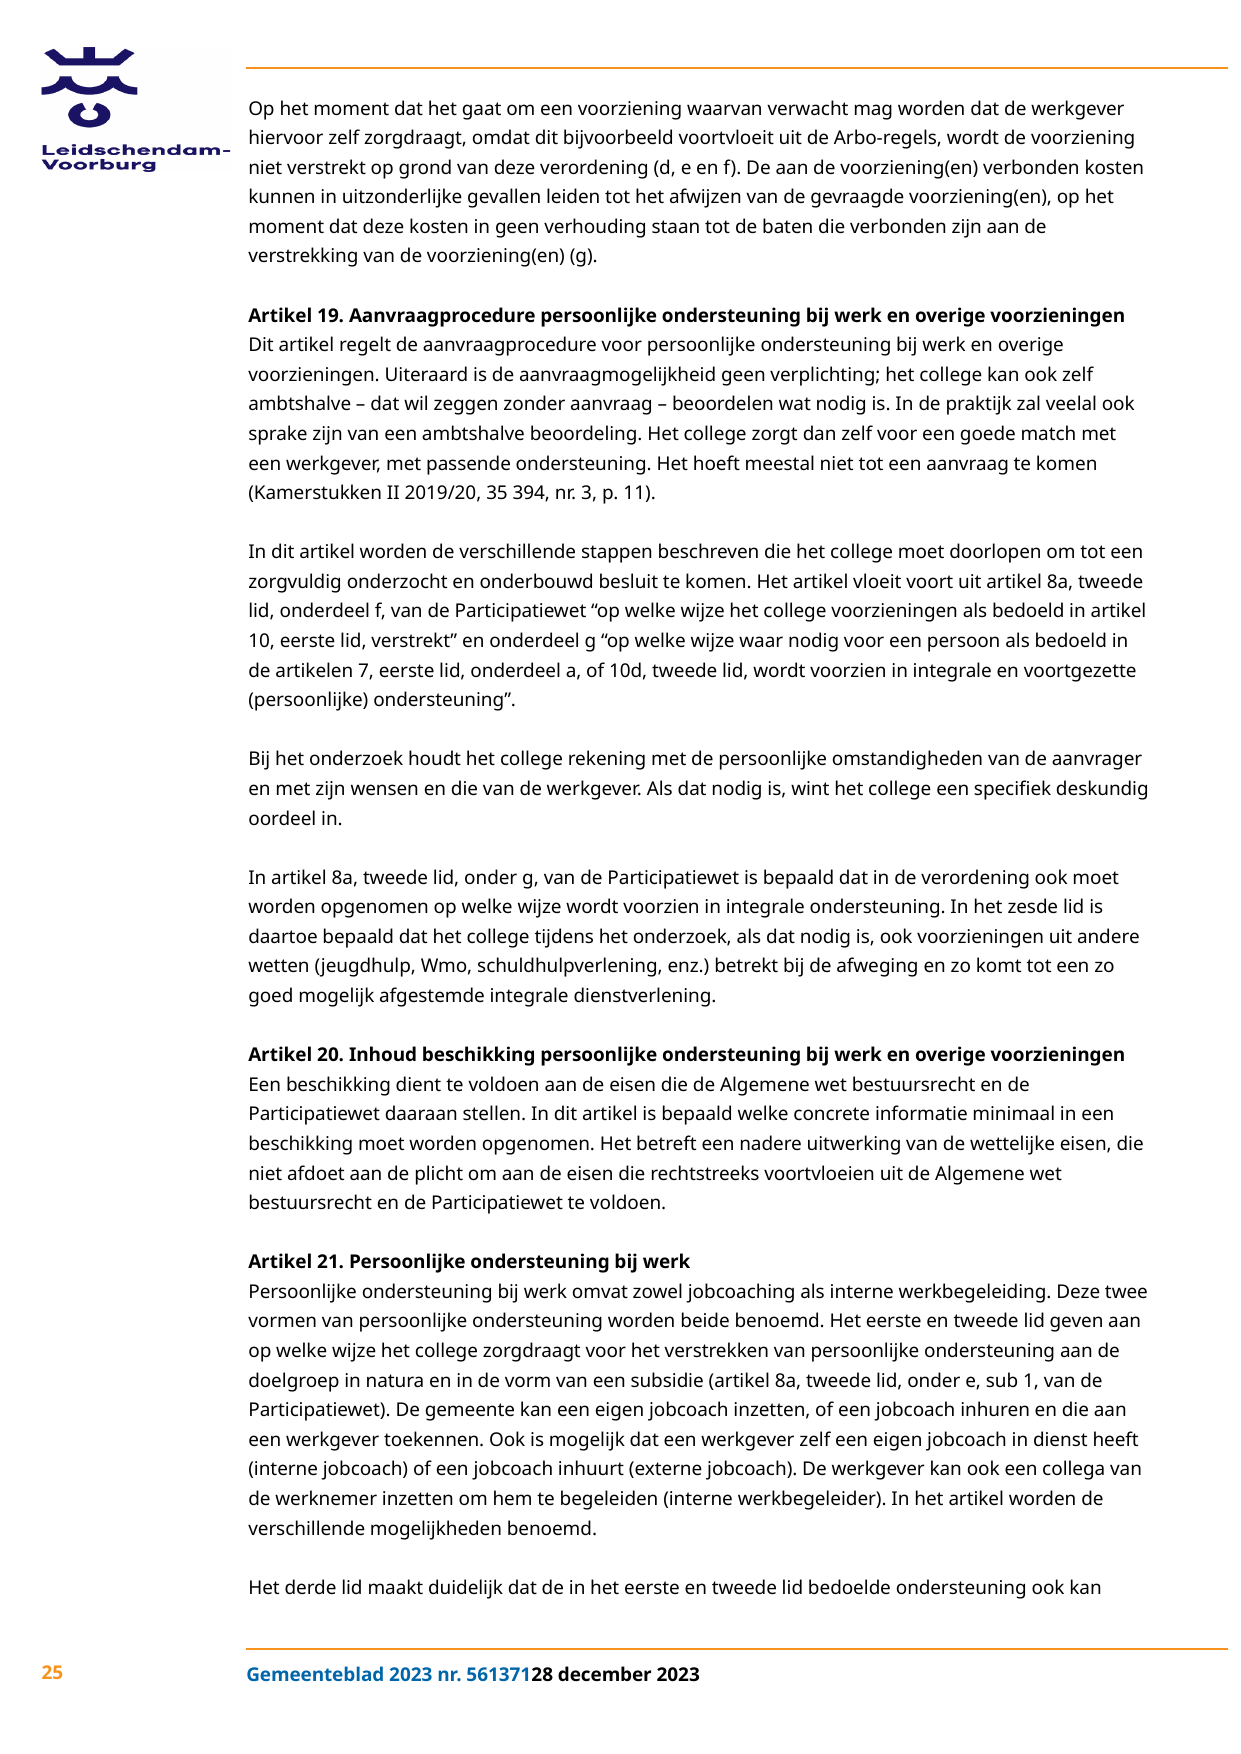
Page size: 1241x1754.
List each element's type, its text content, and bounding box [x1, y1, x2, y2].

text Bij het onderzoek houdt het college rekening met de persoonlijke omstandigheden van de aanvrager en met zijn wensen en die van de werkgever. Als dat nodig is, wint het college een specifiek deskundig oordeel in. [248, 746, 1152, 831]
text Persoonlijke ondersteuning bij werk omvat zowel jobcoaching als interne werkbegeleiding. Deze twee vormen van persoonlijke ondersteuning worden beide benoemd. Het eerste en tweede lid geven aan op welke wijze het college zorgdraagt voor het verstrekken van persoonlijke ondersteuning aan de doelgroep in natura en in de vorm van een subsidie (artikel 8a, tweede lid, onder e, sub 1, van de Participatiewet). De gemeente kan een eigen jobcoach inzetten, of een jobcoach inhuren en die aan een werkgever toekennen. Ook is mogelijk dat een werkgever zelf een eigen jobcoach in dienst heeft (interne jobcoach) of een jobcoach inhuurt (externe jobcoach). De werkgever kan ook een collega van de werknemer inzetten om hem te begeleiden (interne werkbegeleider). In het artikel worden de verschillende mogelijkheden benoemd. [248, 1278, 1152, 1541]
text Een beschikking dient te voldoen aan de eisen die de Algemene wet bestuursrecht en de Participatiewet daaraan stellen. In dit artikel is bepaald welke concrete informatie minimaal in een beschikking moet worden opgenomen. Het betreft een nadere uitwerking van de wettelijke eisen, die niet afdoet aan de plicht om aan de eisen die rechtstreeks voortvloeien uit de Algemene wet bestuursrecht en de Participatiewet te voldoen. [248, 1071, 1152, 1215]
picture [41, 47, 231, 172]
text In artikel 8a, tweede lid, onder g, van de Participatiewet is bepaald dat in de verordening ook moet worden opgenomen op welke wijze wordt voorzien in integrale ondersteuning. In het zesde lid is daartoe bepaald dat het college tijdens het onderzoek, als dat nodig is, ook voorzieningen uit andere wetten (jeugdhulp, Wmo, schuldhulpverlening, enz.) betrekt bij de afweging en zo komt tot een zo goed mogelijk afgestemde integrale dienstverlening. [248, 864, 1152, 1008]
text Artikel 20. Inhoud beschikking persoonlijke ondersteuning bij werk en overige voorzieningen [248, 1041, 1152, 1067]
text Dit artikel regelt de aanvraagprocedure voor persoonlijke ondersteuning bij werk en overige voorzieningen. Uiteraard is de aanvraagmogelijkheid geen verplichting; het college kan ook zelf ambtshalve – dat wil zeggen zonder aanvraag – beoordelen wat nodig is. In de praktijk zal veelal ook sprake zijn van een ambtshalve beoordeling. Het college zorgt dan zelf voor een goede match met een werkgever, met passende ondersteuning. Het hoeft meestal niet tot een aanvraag te komen (Kamerstukken II 2019/20, 35 394, nr. 3, p. 11). [248, 331, 1152, 505]
text Op het moment dat het gaat om een voorziening waarvan verwacht mag worden dat de werkgever hiervoor zelf zorgdraagt, omdat dit bijvoorbeeld voortvloeit uit de Arbo-regels, wordt de voorziening niet verstrekt op grond van deze verordening (d, e en f). De aan de voorziening(en) verbonden kosten kunnen in uitzonderlijke gevallen leiden tot het afwijzen van de gevraagde voorziening(en), op het moment dat deze kosten in geen verhouding staan tot de baten die verbonden zijn aan de verstrekking van de voorziening(en) (g). [248, 95, 1152, 268]
text Artikel 21. Persoonlijke ondersteuning bij werk [248, 1248, 1152, 1274]
text In dit artikel worden de verschillende stappen beschreven die het college moet doorlopen om tot een zorgvuldig onderzocht en onderbouwd besluit te komen. Het artikel vloeit voort uit artikel 8a, tweede lid, onderdeel f, van de Participatiewet “op welke wijze het college voorzieningen als bedoeld in artikel 10, eerste lid, verstrekt” en onderdeel g “op welke wijze waar nodig voor een persoon als bedoeld in de artikelen 7, eerste lid, onderdeel a, of 10d, tweede lid, wordt voorzien in integrale en voortgezette (persoonlijke) ondersteuning”. [248, 538, 1152, 712]
text Het derde lid maakt duidelijk dat de in het eerste en tweede lid bedoelde ondersteuning ook kan [248, 1574, 1152, 1600]
text Artikel 19. Aanvraagprocedure persoonlijke ondersteuning bij werk en overige voorzieningen [248, 302, 1152, 328]
